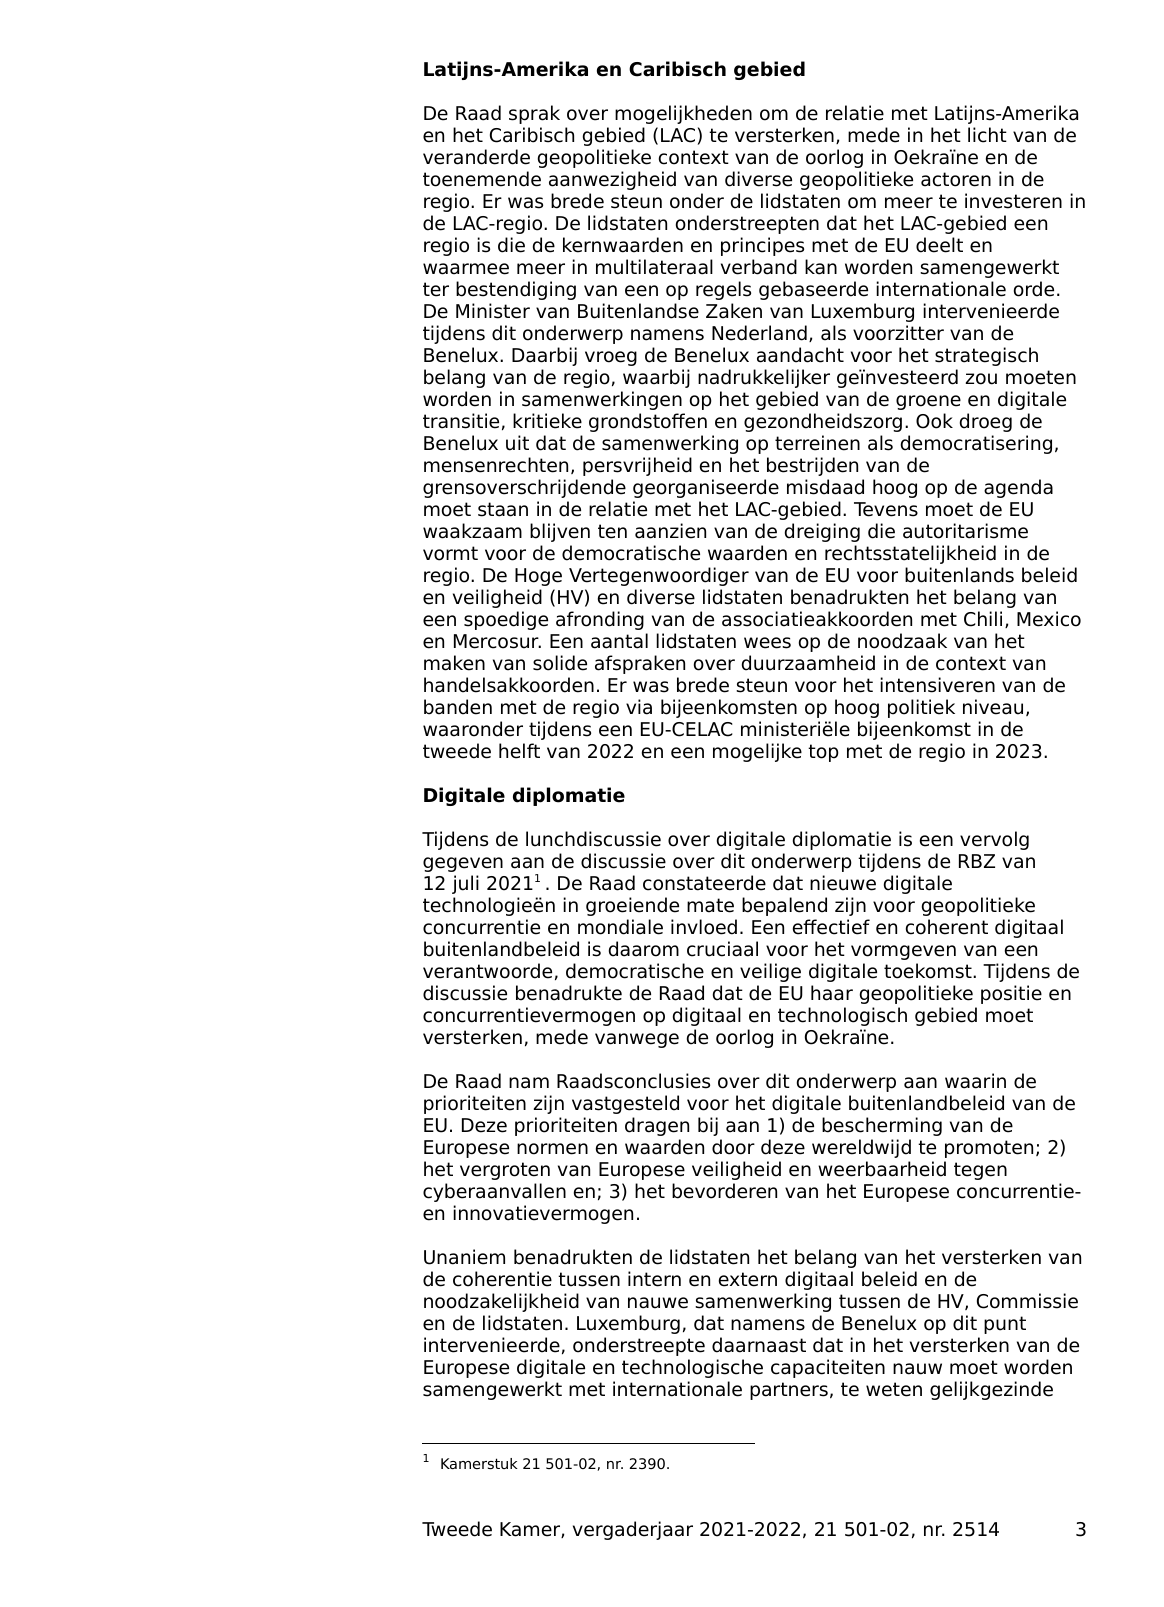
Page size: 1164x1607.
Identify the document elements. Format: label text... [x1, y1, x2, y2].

text Kamerstuk 21 501-02, nr. 2390. [422, 1452, 1087, 1474]
text Tijdens de lunchdiscussie over digitale diplomatie is een vervolg gegeven aan de discussie over dit onderwerp tijdens de RBZ van 12 juli 2021. De Raad constateerde dat nieuwe digitale technologieën in groeiende mate bepalend zijn voor geopolitieke concurrentie en mondiale invloed. Een effectief en coherent digitaal buitenlandbeleid is daarom cruciaal voor het vormgeven van een verantwoorde, democratische en veilige digitale toekomst. Tijdens de discussie benadrukte de Raad dat de EU haar geopolitieke positie en concurrentievermogen op digitaal en technologisch gebied moet versterken, mede vanwege de oorlog in Oekraïne. [422, 829, 1087, 1049]
text Unaniem benadrukten de lidstaten het belang van het versterken van de coherentie tussen intern en extern digitaal beleid en de noodzakelijkheid van nauwe samenwerking tussen de HV, Commissie en de lidstaten. Luxemburg, dat namens de Benelux op dit punt intervenieerde, onderstreepte daarnaast dat in het versterken van de Europese digitale en technologische capaciteiten nauw moet worden samengewerkt met internationale partners, te weten gelijkgezinde [422, 1247, 1087, 1401]
text De Raad sprak over mogelijkheden om de relatie met Latijns-Amerika en het Caribisch gebied (LAC) te versterken, mede in het licht van de veranderde geopolitieke context van de oorlog in Oekraïne en de toenemende aanwezigheid van diverse geopolitieke actoren in de regio. Er was brede steun onder de lidstaten om meer te investeren in de LAC-regio. De lidstaten onderstreepten dat het LAC-gebied een regio is die de kernwaarden en principes met de EU deelt en waarmee meer in multilateraal verband kan worden samengewerkt ter bestendiging van een op regels gebaseerde internationale orde. De Minister van Buitenlandse Zaken van Luxemburg intervenieerde tijdens dit onderwerp namens Nederland, als voorzitter van de Benelux. Daarbij vroeg de Benelux aandacht voor het strategisch belang van de regio, waarbij nadrukkelijker geïnvesteerd zou moeten worden in samenwerkingen op het gebied van de groene en digitale transitie, kritieke grondstoffen en gezondheidszorg. Ook droeg de Benelux uit dat de samenwerking op terreinen als democratisering, mensenrechten, persvrijheid en het bestrijden van de grensoverschrijdende georganiseerde misdaad hoog op de agenda moet staan in de relatie met het LAC-gebied. Tevens moet de EU waakzaam blijven ten aanzien van de dreiging die autoritarisme vormt voor de democratische waarden en rechtsstatelijkheid in de regio. De Hoge Vertegenwoordiger van de EU voor buitenlands beleid en veiligheid (HV) en diverse lidstaten benadrukten het belang van een spoedige afronding van de associatieakkoorden met Chili, Mexico en Mercosur. Een aantal lidstaten wees op de noodzaak van het maken van solide afspraken over duurzaamheid in de context van handelsakkoorden. Er was brede steun voor het intensiveren van de banden met de regio via bijeenkomsten op hoog politiek niveau, waaronder tijdens een EU-CELAC ministeriële bijeenkomst in de tweede helft van 2022 en een mogelijke top met de regio in 2023. [422, 103, 1087, 763]
subtitle Digitale diplomatie [422, 785, 1087, 807]
text De Raad nam Raadsconclusies over dit onderwerp aan waarin de prioriteiten zijn vastgesteld voor het digitale buitenlandbeleid van de EU. Deze prioriteiten dragen bij aan 1) de bescherming van de Europese normen en waarden door deze wereldwijd te promoten; 2) het vergroten van Europese veiligheid en weerbaarheid tegen cyberaanvallen en; 3) het bevorderen van het Europese concurrentie- en innovatievermogen. [422, 1071, 1087, 1225]
subtitle Latijns-Amerika en Caribisch gebied [422, 59, 1087, 81]
